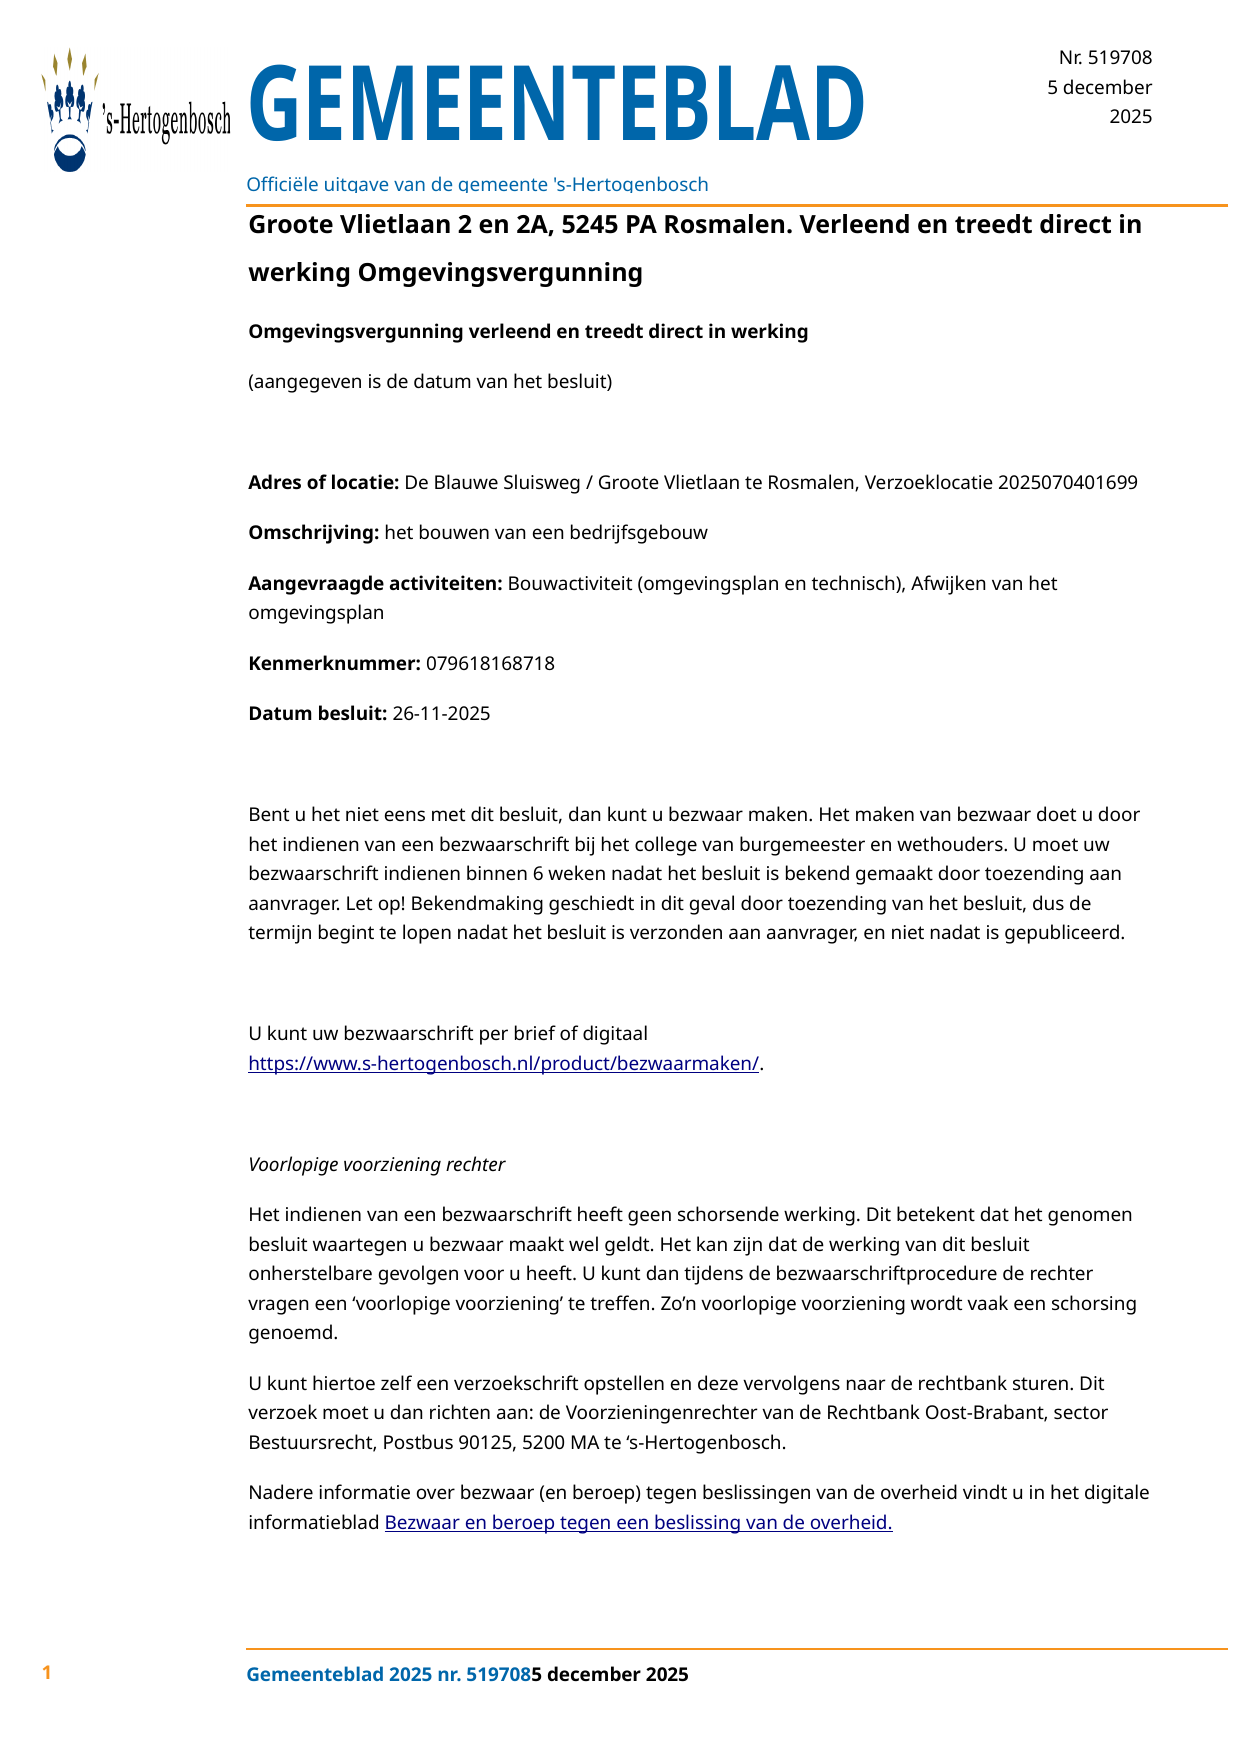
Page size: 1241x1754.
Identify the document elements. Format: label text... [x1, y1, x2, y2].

text Aangevraagde activiteiten: Bouwactiviteit (omgevingsplan en technisch), Afwijken van het omgevingsplan [248, 570, 1152, 625]
text Adres of locatie: De Blauwe Sluisweg / Groote Vlietlaan te Rosmalen, Verzoeklocatie 2025070401699 [248, 469, 1152, 495]
picture [41, 47, 231, 172]
text (aangegeven is de datum van het besluit) [248, 368, 1152, 394]
text Datum besluit: 26-11-2025 [248, 700, 1152, 726]
text Groote Vlietlaan 2 en 2A, 5245 PA Rosmalen. Verleend en treedt direct in werking Omgevingsvergunning [248, 207, 1152, 288]
text U kunt hiertoe zelf een verzoekschrift opstellen en deze vervolgens naar de rechtbank sturen. Dit verzoek moet u dan richten aan: de Voorzieningenrechter van de Rechtbank Oost-Brabant, sector Bestuursrecht, Postbus 90125, 5200 MA te ‘s-Hertogenbosch. [248, 1370, 1152, 1455]
text Nadere informatie over bezwaar (en beroep) tegen beslissingen van de overheid vindt u in het digitale informatieblad Bezwaar en beroep tegen een beslissing van de overheid. [248, 1479, 1152, 1535]
text Kenmerknummer: 079618168718 [248, 650, 1152, 676]
text Omgevingsvergunning verleend en treedt direct in werking [248, 318, 1152, 344]
text U kunt uw bezwaarschrift per brief of digitaal https://www.s-hertogenbosch.nl/product/bezwaarmaken/. [248, 1020, 1152, 1076]
text Bent u het niet eens met dit besluit, dan kunt u bezwaar maken. Het maken van bezwaar doet u door het indienen van een bezwaarschrift bij het college van burgemeester en wethouders. U moet uw bezwaarschrift indienen binnen 6 weken nadat het besluit is bekend gemaakt door toezending aan aanvrager. Let op! Bekendmaking geschiedt in dit geval door toezending van het besluit, dus de termijn begint te lopen nadat het besluit is verzonden aan aanvrager, en niet nadat is gepubliceerd. [248, 801, 1152, 945]
text Voorlopige voorziening rechter [248, 1151, 1152, 1177]
text Het indienen van een bezwaarschrift heeft geen schorsende werking. Dit betekent dat het genomen besluit waartegen u bezwaar maakt wel geldt. Het kan zijn dat de werking van dit besluit onherstelbare gevolgen voor u heeft. U kunt dan tijdens de bezwaarschriftprocedure de rechter vragen een ‘voorlopige voorziening’ te treffen. Zo’n voorlopige voorziening wordt vaak een schorsing genoemd. [248, 1201, 1152, 1345]
text Omschrijving: het bouwen van een bedrijfsgebouw [248, 519, 1152, 545]
